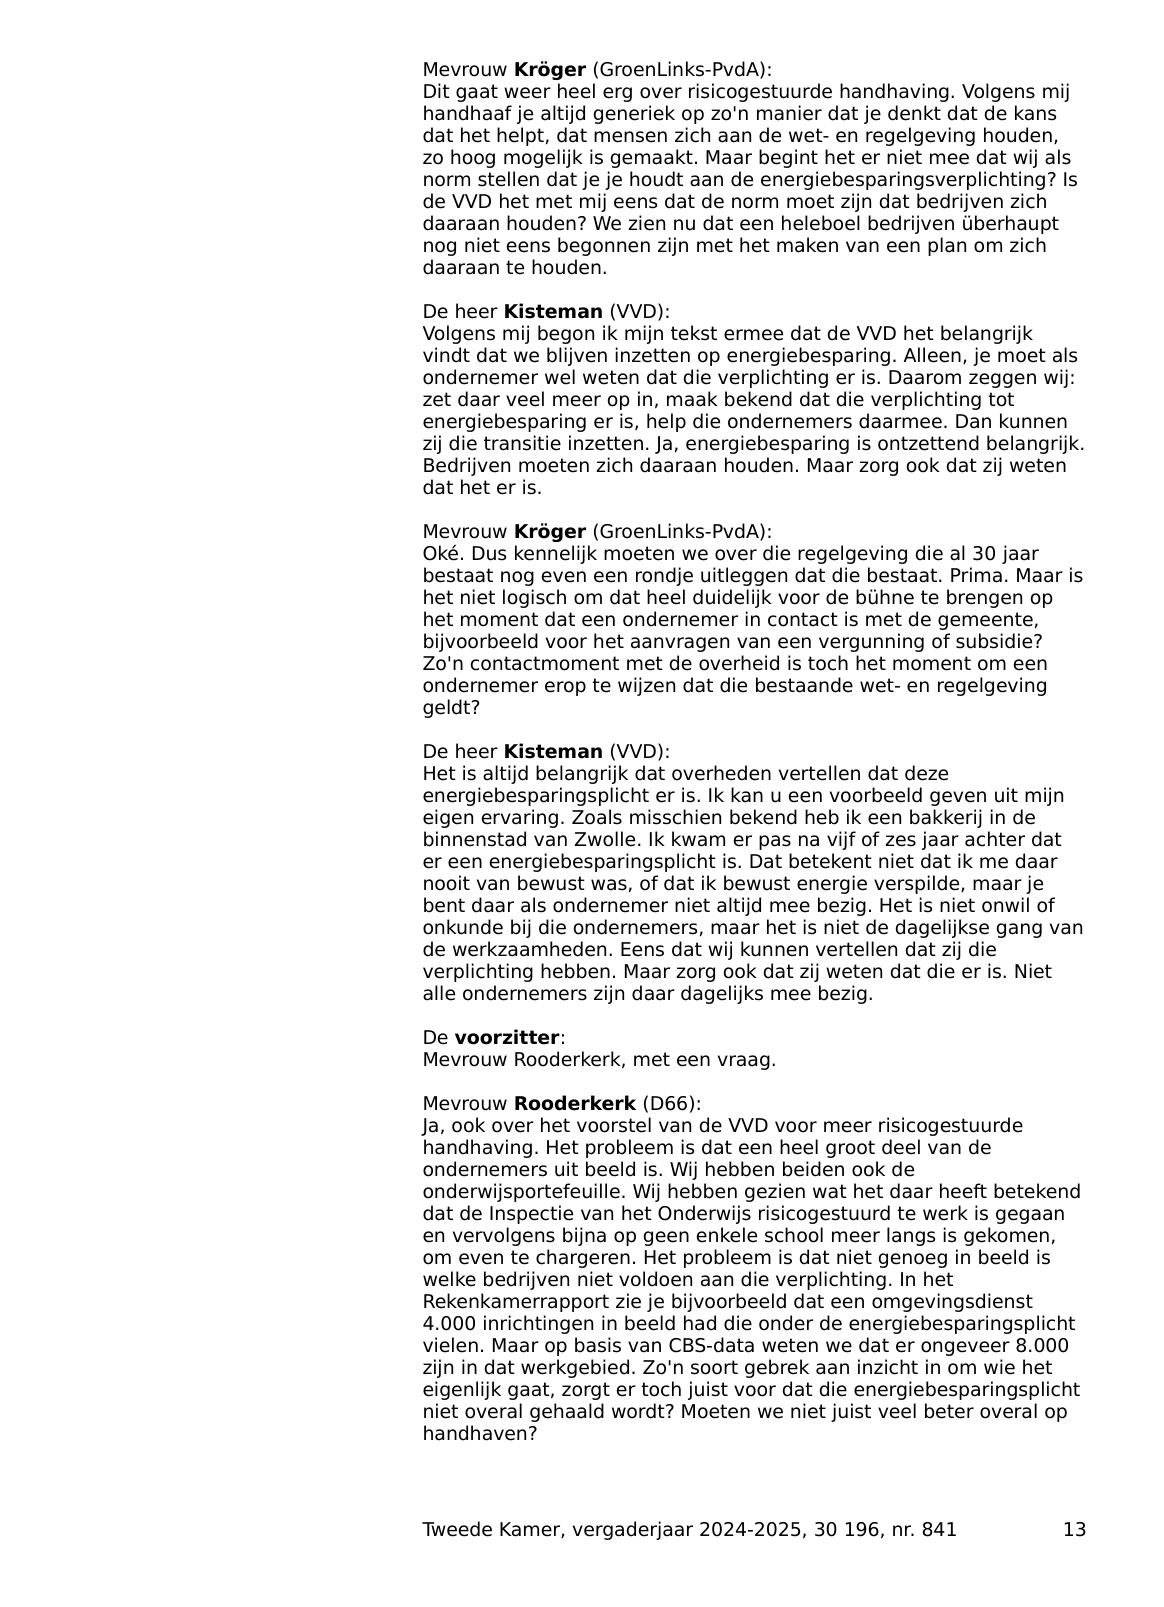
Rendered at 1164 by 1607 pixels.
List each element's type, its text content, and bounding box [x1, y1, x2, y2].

text Mevrouw Rooderkerk (D66): [422, 1093, 1087, 1115]
text Het is altijd belangrijk dat overheden vertellen dat deze energiebesparingsplicht er is. Ik kan u een voorbeeld geven uit mijn eigen ervaring. Zoals misschien bekend heb ik een bakkerij in de binnenstad van Zwolle. Ik kwam er pas na vijf of zes jaar achter dat er een energiebesparingsplicht is. Dat betekent niet dat ik me daar nooit van bewust was, of dat ik bewust energie verspilde, maar je bent daar als ondernemer niet altijd mee bezig. Het is niet onwil of onkunde bij die ondernemers, maar het is niet de dagelijkse gang van de werkzaamheden. Eens dat wij kunnen vertellen dat zij die verplichting hebben. Maar zorg ook dat zij weten dat die er is. Niet alle ondernemers zijn daar dagelijks mee bezig. [422, 763, 1087, 1005]
text De heer Kisteman (VVD): [422, 741, 1087, 763]
text De voorzitter: [422, 1027, 1087, 1049]
text Mevrouw Rooderkerk, met een vraag. [422, 1049, 1087, 1071]
text Mevrouw Kröger (GroenLinks-PvdA): [422, 59, 1087, 81]
text Dit gaat weer heel erg over risicogestuurde handhaving. Volgens mij handhaaf je altijd generiek op zo'n manier dat je denkt dat de kans dat het helpt, dat mensen zich aan de wet- en regelgeving houden, zo hoog mogelijk is gemaakt. Maar begint het er niet mee dat wij als norm stellen dat je je houdt aan de energiebesparingsverplichting? Is de VVD het met mij eens dat de norm moet zijn dat bedrijven zich daaraan houden? We zien nu dat een heleboel bedrijven überhaupt nog niet eens begonnen zijn met het maken van een plan om zich daaraan te houden. [422, 81, 1087, 279]
text De heer Kisteman (VVD): [422, 301, 1087, 323]
text Ja, ook over het voorstel van de VVD voor meer risicogestuurde handhaving. Het probleem is dat een heel groot deel van de ondernemers uit beeld is. Wij hebben beiden ook de onderwijsportefeuille. Wij hebben gezien wat het daar heeft betekend dat de Inspectie van het Onderwijs risicogestuurd te werk is gegaan en vervolgens bijna op geen enkele school meer langs is gekomen, om even te chargeren. Het probleem is dat niet genoeg in beeld is welke bedrijven niet voldoen aan die verplichting. In het Rekenkamerrapport zie je bijvoorbeeld dat een omgevingsdienst 4.000 inrichtingen in beeld had die onder de energiebesparingsplicht vielen. Maar op basis van CBS-data weten we dat er ongeveer 8.000 zijn in dat werkgebied. Zo'n soort gebrek aan inzicht in om wie het eigenlijk gaat, zorgt er toch juist voor dat die energiebesparingsplicht niet overal gehaald wordt? Moeten we niet juist veel beter overal op handhaven? [422, 1115, 1087, 1445]
text Mevrouw Kröger (GroenLinks-PvdA): [422, 521, 1087, 543]
text Oké. Dus kennelijk moeten we over die regelgeving die al 30 jaar bestaat nog even een rondje uitleggen dat die bestaat. Prima. Maar is het niet logisch om dat heel duidelijk voor de bühne te brengen op het moment dat een ondernemer in contact is met de gemeente, bijvoorbeeld voor het aanvragen van een vergunning of subsidie? Zo'n contactmoment met de overheid is toch het moment om een ondernemer erop te wijzen dat die bestaande wet- en regelgeving geldt? [422, 543, 1087, 719]
text Volgens mij begon ik mijn tekst ermee dat de VVD het belangrijk vindt dat we blijven inzetten op energiebesparing. Alleen, je moet als ondernemer wel weten dat die verplichting er is. Daarom zeggen wij: zet daar veel meer op in, maak bekend dat die verplichting tot energiebesparing er is, help die ondernemers daarmee. Dan kunnen zij die transitie inzetten. Ja, energiebesparing is ontzettend belangrijk. Bedrijven moeten zich daaraan houden. Maar zorg ook dat zij weten dat het er is. [422, 323, 1087, 499]
